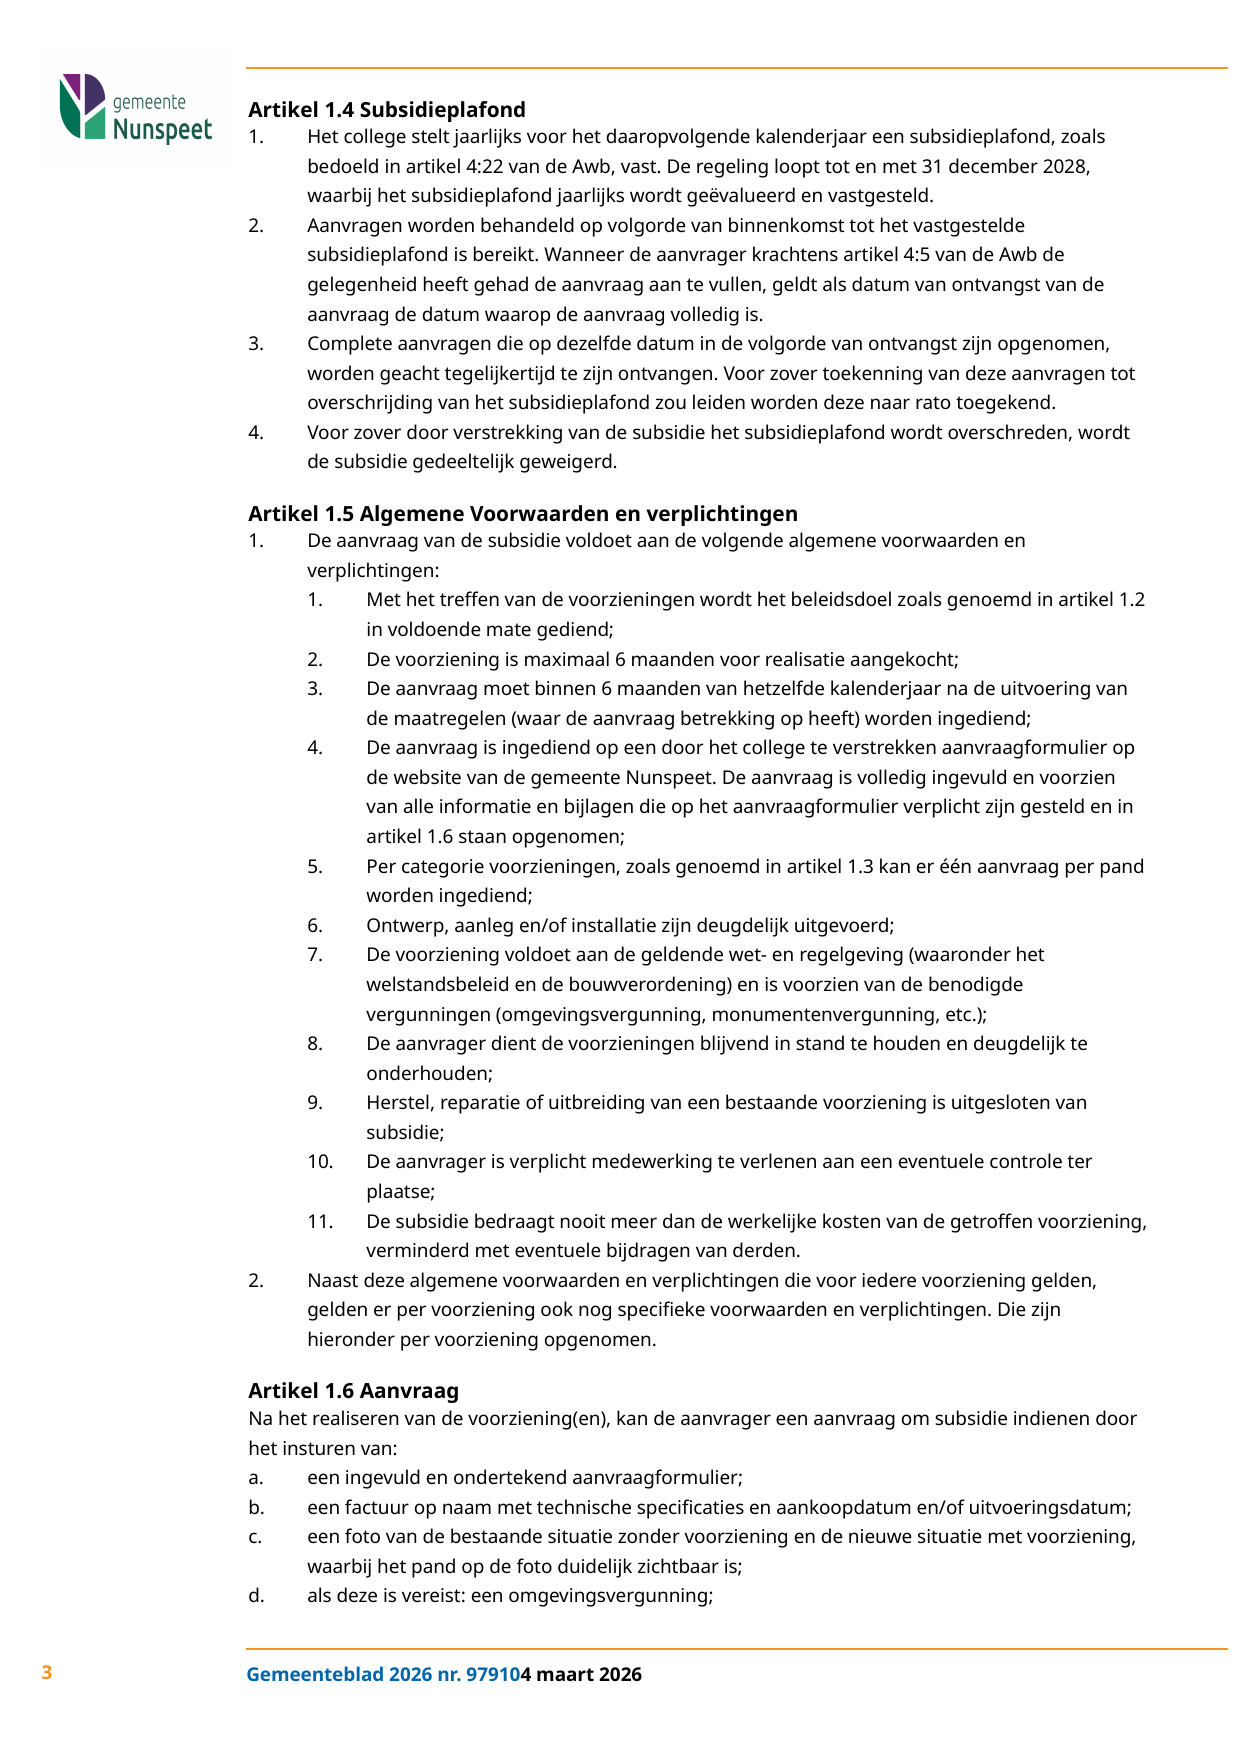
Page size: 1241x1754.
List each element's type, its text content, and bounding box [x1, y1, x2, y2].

list Herstel, reparatie of uitbreiding van een bestaande voorziening is uitgesloten van subsidie; [307, 1089, 1152, 1145]
list De voorziening voldoet aan de geldende wet- en regelgeving (waaronder het welstandsbeleid en de bouwverordening) en is voorzien van de benodigde vergunningen (omgevingsvergunning, monumentenvergunning, etc.); [307, 942, 1152, 1027]
list Met het treffen van de voorzieningen wordt het beleidsdoel zoals genoemd in artikel 1.2 in voldoende mate gediend; [307, 587, 1152, 642]
list De aanvraag is ingediend op een door het college te verstrekken aanvraagformulier op de website van de gemeente Nunspeet. De aanvraag is volledig ingevuld en voorzien van alle informatie en bijlagen die op het aanvraagformulier verplicht zijn gesteld en in artikel 1.6 staan opgenomen; [307, 734, 1152, 849]
list De aanvrager is verplicht medewerking te verlenen aan een eventuele controle ter plaatse; [307, 1149, 1152, 1204]
list een factuur op naam met technische specificaties en aankoopdatum en/of uitvoeringsdatum; [248, 1494, 1152, 1519]
text Na het realiseren van de voorziening(en), kan de aanvrager een aanvraag om subsidie indienen door het insturen van: [248, 1405, 1152, 1460]
list Ontwerp, aanleg en/of installatie zijn deugdelijk uitgevoerd; [307, 912, 1152, 938]
list De voorziening is maximaal 6 maanden voor realisatie aangekocht; [307, 646, 1152, 672]
list De aanvrager dient de voorzieningen blijvend in stand te houden en deugdelijk te onderhouden; [307, 1030, 1152, 1086]
list Aanvragen worden behandeld op volgorde van binnenkomst tot het vastgestelde subsidieplafond is bereikt. Wanneer de aanvrager krachtens artikel 4:5 van de Awb de gelegenheid heeft gehad de aanvraag aan te vullen, geldt als datum van ontvangst van de aanvraag de datum waarop de aanvraag volledig is. [248, 212, 1152, 326]
list De aanvraag van de subsidie voldoet aan de volgende algemene voorwaarden en verplichtingen: [248, 527, 1152, 583]
text Artikel 1.6 Aanvraag [248, 1377, 1152, 1405]
picture [41, 47, 231, 172]
list Complete aanvragen die op dezelfde datum in de volgorde van ontvangst zijn opgenomen, worden geacht tegelijkertijd te zijn ontvangen. Voor zover toekenning van deze aanvragen tot overschrijding van het subsidieplafond zou leiden worden deze naar rato toegekend. [248, 330, 1152, 415]
list De subsidie bedraagt nooit meer dan de werkelijke kosten van de getroffen voorziening, verminderd met eventuele bijdragen van derden. [307, 1208, 1152, 1263]
list Voor zover door verstrekking van de subsidie het subsidieplafond wordt overschreden, wordt de subsidie gedeeltelijk geweigerd. [248, 419, 1152, 474]
text Artikel 1.5 Algemene Voorwaarden en verplichtingen [248, 499, 1152, 527]
list Naast deze algemene voorwaarden en verplichtingen die voor iedere voorziening gelden, gelden er per voorziening ook nog specifieke voorwaarden en verplichtingen. Die zijn hieronder per voorziening opgenomen. [248, 1267, 1152, 1352]
list als deze is vereist: een omgevingsvergunning; [248, 1583, 1152, 1608]
list Het college stelt jaarlijks voor het daaropvolgende kalenderjaar een subsidieplafond, zoals bedoeld in artikel 4:22 van de Awb, vast. De regeling loopt tot en met 31 december 2028, waarbij het subsidieplafond jaarlijks wordt geëvalueerd en vastgesteld. [248, 123, 1152, 208]
list Per categorie voorzieningen, zoals genoemd in artikel 1.3 kan er één aanvraag per pand worden ingediend; [307, 853, 1152, 908]
list De aanvraag moet binnen 6 maanden van hetzelfde kalenderjaar na de uitvoering van de maatregelen (waar de aanvraag betrekking op heeft) worden ingediend; [307, 675, 1152, 731]
text Artikel 1.4 Subsidieplafond [248, 95, 1152, 123]
list een foto van de bestaande situatie zonder voorziening en de nieuwe situatie met voorziening, waarbij het pand op de foto duidelijk zichtbaar is; [248, 1523, 1152, 1579]
list een ingevuld en ondertekend aanvraagformulier; [248, 1464, 1152, 1490]
